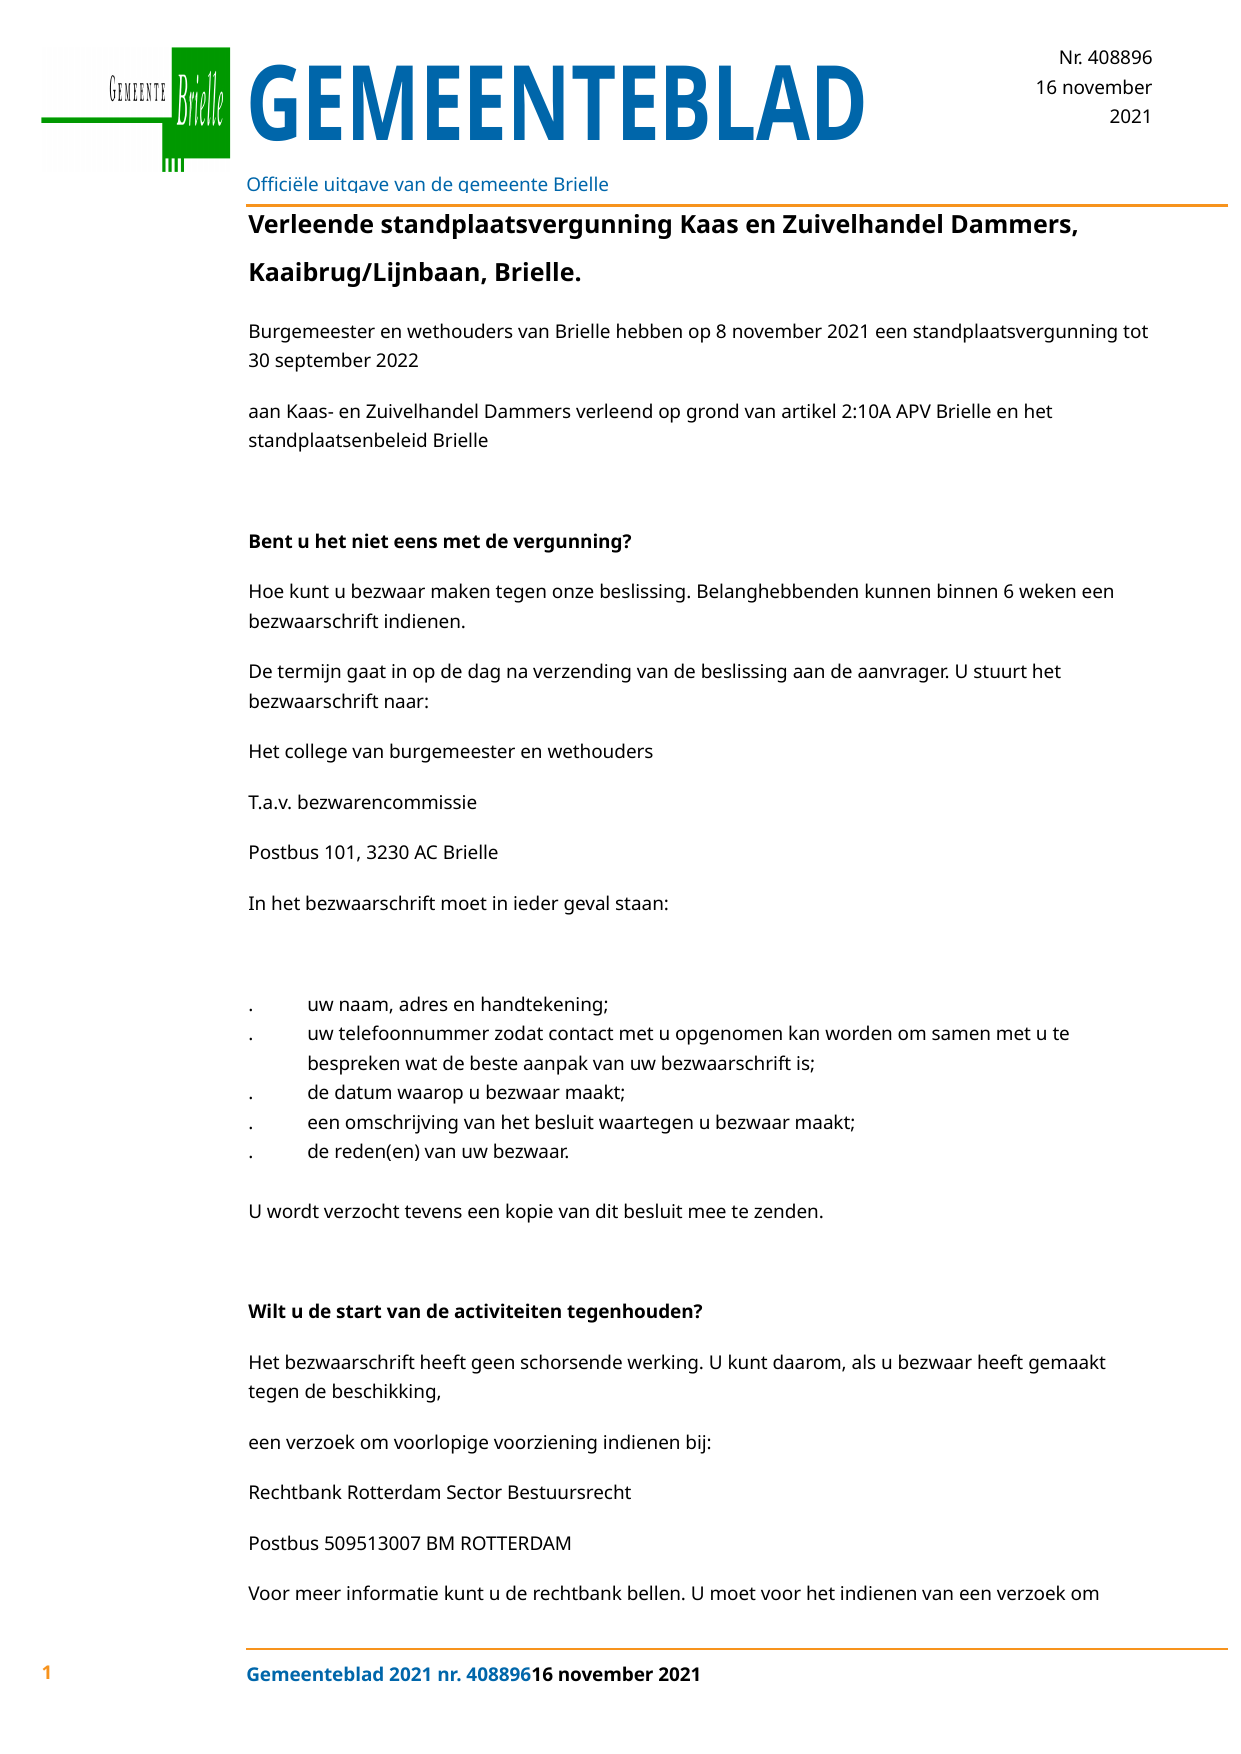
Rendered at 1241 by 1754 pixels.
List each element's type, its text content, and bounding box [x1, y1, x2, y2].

text een verzoek om voorlopige voorziening indienen bij: [248, 1429, 1152, 1455]
list de datum waarop u bezwaar maakt; [248, 1079, 1152, 1105]
list een omschrijving van het besluit waartegen u bezwaar maakt; [248, 1109, 1152, 1135]
text T.a.v. bezwarencommissie [248, 789, 1152, 815]
text Wilt u de start van de activiteiten tegenhouden? [248, 1299, 1152, 1324]
text Het bezwaarschrift heeft geen schorsende werking. U kunt daarom, als u bezwaar heeft gemaakt tegen de beschikking, [248, 1349, 1152, 1404]
text Bent u het niet eens met de vergunning? [248, 528, 1152, 554]
text Verleende standplaatsvergunning Kaas en Zuivelhandel Dammers, Kaaibrug/Lijnbaan, Brielle. [248, 207, 1152, 288]
text Rechtbank Rotterdam Sector Bestuursrecht [248, 1479, 1152, 1505]
text Hoe kunt u bezwaar maken tegen onze beslissing. Belanghebbenden kunnen binnen 6 weken een bezwaarschrift indienen. [248, 579, 1152, 634]
list uw telefoonnummer zodat contact met u opgenomen kan worden om samen met u te bespreken wat de beste aanpak van uw bezwaarschrift is; [248, 1020, 1152, 1076]
list de reden(en) van uw bezwaar. [248, 1139, 1152, 1164]
text De termijn gaat in op de dag na verzending van de beslissing aan de aanvrager. U stuurt het bezwaarschrift naar: [248, 659, 1152, 714]
text Voor meer informatie kunt u de rechtbank bellen. U moet voor het indienen van een verzoek om [248, 1580, 1152, 1606]
text Burgemeester en wethouders van Brielle hebben op 8 november 2021 een standplaatsvergunning tot 30 september 2022 [248, 318, 1152, 373]
text aan Kaas- en Zuivelhandel Dammers verleend op grond van artikel 2:10A APV Brielle en het standplaatsenbeleid Brielle [248, 398, 1152, 453]
text Het college van burgemeester en wethouders [248, 739, 1152, 764]
list uw naam, adres en handtekening; [248, 991, 1152, 1017]
text U wordt verzocht tevens een kopie van dit besluit mee te zenden. [248, 1198, 1152, 1224]
text Postbus 101, 3230 AC Brielle [248, 839, 1152, 865]
text In het bezwaarschrift moet in ieder geval staan: [248, 890, 1152, 916]
text Postbus 509513007 BM ROTTERDAM [248, 1530, 1152, 1556]
picture [41, 47, 231, 172]
